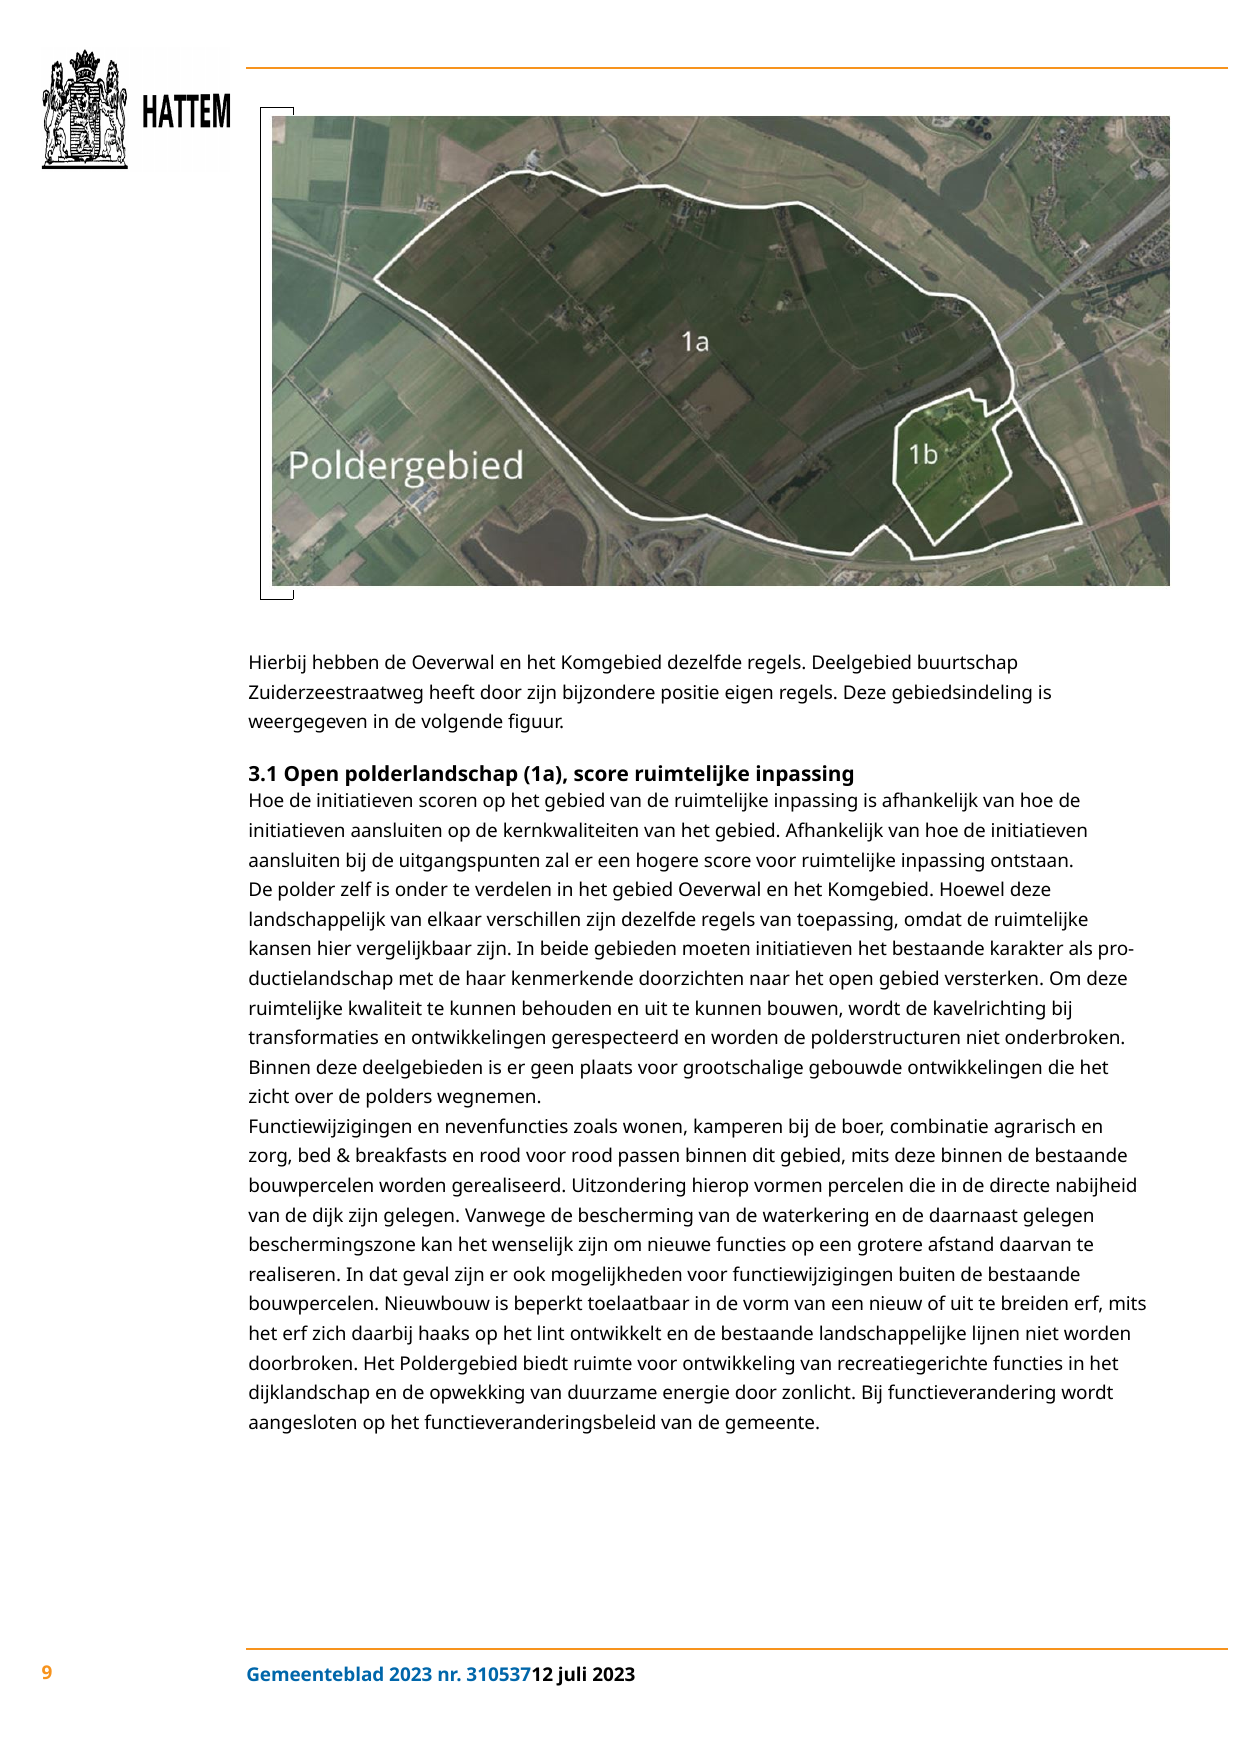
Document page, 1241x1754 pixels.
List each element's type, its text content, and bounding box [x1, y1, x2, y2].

text Functiewijzigingen en nevenfuncties zoals wonen, kamperen bij de boer, combinatie agrarisch en zorg, bed & breakfasts en rood voor rood passen binnen dit gebied, mits deze binnen de bestaande bouwpercelen worden gerealiseerd. Uitzondering hierop vormen percelen die in de directe nabijheid van de dijk zijn gelegen. Vanwege de bescherming van de waterkering en de daarnaast gelegen beschermingszone kan het wenselijk zijn om nieuwe functies op een grotere afstand daarvan te realiseren. In dat geval zijn er ook mogelijkheden voor functiewijzigingen buiten de bestaande bouwpercelen. Nieuwbouw is beperkt toelaatbaar in de vorm van een nieuw of uit te breiden erf, mits het erf zich daarbij haaks op het lint ontwikkelt en de bestaande landschappelijke lijnen niet worden doorbroken. Het Poldergebied biedt ruimte voor ontwikkeling van recreatiegerichte functies in het dijklandschap en de opwekking van duurzame energie door zonlicht. Bij functieverandering wordt aangesloten op het functieveranderingsbeleid van de gemeente. [248, 1113, 1152, 1434]
text 3.1 Open polderlandschap (1a), score ruimtelijke inpassing [248, 759, 1152, 788]
text Hierbij hebben de Oeverwal en het Komgebied dezelfde regels. Deelgebied buurtschap Zuiderzeestraatweg heeft door zijn bijzondere positie eigen regels. Deze gebiedsindeling is weergegeven in de volgende figuur. [248, 649, 1152, 734]
text Hoe de initiatieven scoren op het gebied van de ruimtelijke inpassing is afhankelijk van hoe de initiatieven aansluiten op de kernkwaliteiten van het gebied. Afhankelijk van hoe de initiatieven aansluiten bij de uitgangspunten zal er een hogere score voor ruimtelijke inpassing ontstaan. [248, 788, 1152, 872]
picture [268, 115, 1173, 590]
picture [41, 47, 231, 172]
text De polder zelf is onder te verdelen in het gebied Oeverwal en het Komgebied. Hoewel deze landschappelijk van elkaar verschillen zijn dezelfde regels van toepassing, omdat de ruimtelijke kansen hier vergelijkbaar zijn. In beide gebieden moeten initiatieven het bestaande karakter als pro-ductielandschap met de haar kenmerkende doorzichten naar het open gebied versterken. Om deze ruimtelijke kwaliteit te kunnen behouden en uit te kunnen bouwen, wordt de kavelrichting bij transformaties en ontwikkelingen gerespecteerd en worden de polderstructuren niet onderbroken. Binnen deze deelgebieden is er geen plaats voor grootschalige gebouwde ontwikkelingen die het zicht over de polders wegnemen. [248, 876, 1152, 1109]
